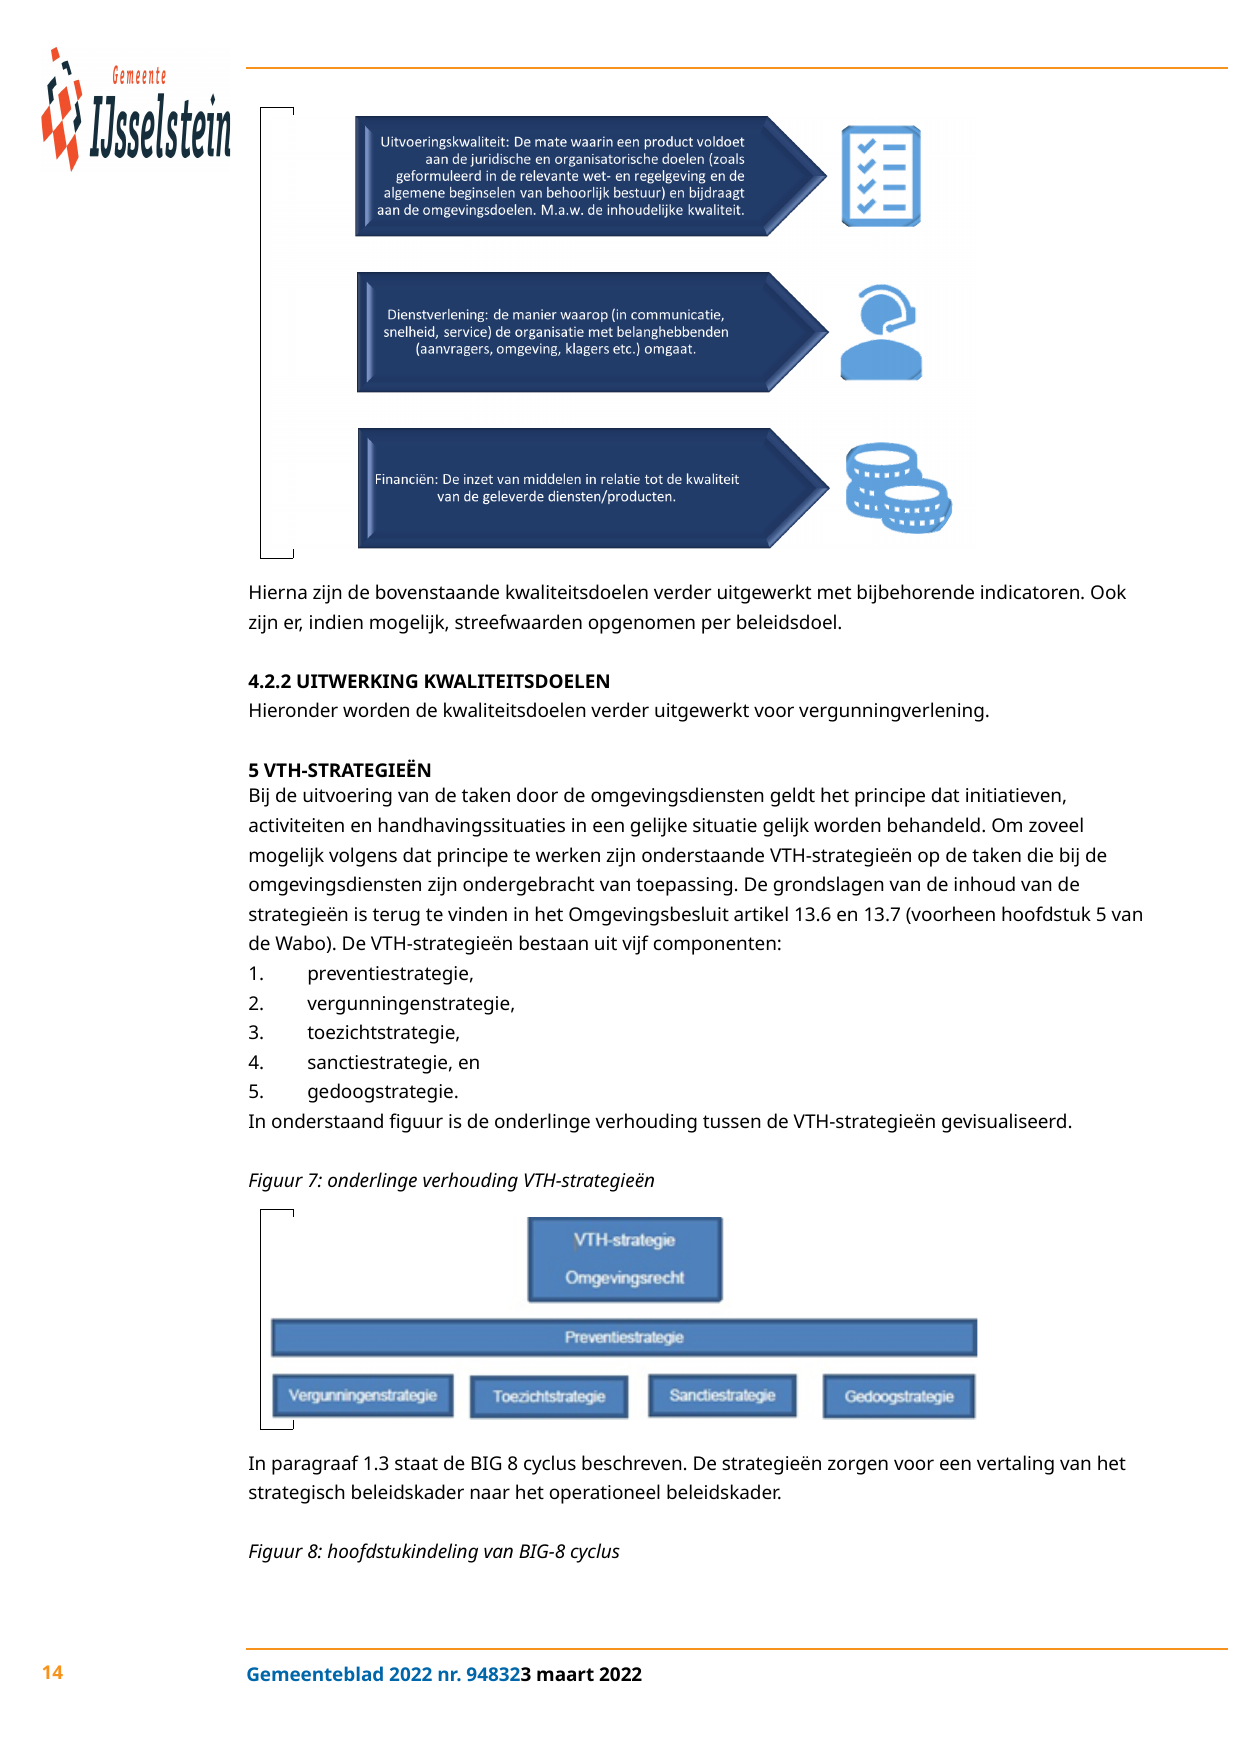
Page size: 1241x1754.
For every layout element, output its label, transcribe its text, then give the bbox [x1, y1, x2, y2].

text In onderstaand figuur is de onderlinge verhouding tussen de VTH-strategieën gevisualiseerd. [248, 1108, 1152, 1134]
text Hieronder worden de kwaliteitsdoelen verder uitgewerkt voor vergunningverlening. [248, 698, 1152, 723]
list toezichtstrategie, [248, 1019, 1152, 1045]
text Figuur 7: onderlinge verhouding VTH-strategieën [248, 1167, 1152, 1193]
list preventiestrategie, [248, 960, 1152, 986]
text 4.2.2 UITWERKING KWALITEITSDOELEN [248, 668, 1152, 694]
list sanctiestrategie, en [248, 1049, 1152, 1074]
text 5 VTH-STRATEGIEËN [248, 757, 1152, 783]
picture [268, 115, 978, 549]
list gedoogstrategie. [248, 1078, 1152, 1104]
picture [41, 47, 231, 172]
picture [268, 1217, 978, 1420]
list vergunningenstrategie, [248, 990, 1152, 1015]
text Hierna zijn de bovenstaande kwaliteitsdoelen verder uitgewerkt met bijbehorende indicatoren. Ook zijn er, indien mogelijk, streefwaarden opgenomen per beleidsdoel. [248, 579, 1152, 635]
text Bij de uitvoering van de taken door de omgevingsdiensten geldt het principe dat initiatieven, activiteiten en handhavingssituaties in een gelijke situatie gelijk worden behandeld. Om zoveel mogelijk volgens dat principe te werken zijn onderstaande VTH-strategieën op de taken die bij de omgevingsdiensten zijn ondergebracht van toepassing. De grondslagen van de inhoud van de strategieën is terug te vinden in het Omgevingsbesluit artikel 13.6 en 13.7 (voorheen hoofdstuk 5 van de Wabo). De VTH-strategieën bestaan uit vijf componenten: [248, 783, 1152, 956]
text In paragraaf 1.3 staat de BIG 8 cyclus beschreven. De strategieën zorgen voor een vertaling van het strategisch beleidskader naar het operationeel beleidskader. [248, 1450, 1152, 1505]
text Figuur 8: hoofdstukindeling van BIG-8 cyclus [248, 1539, 1152, 1564]
